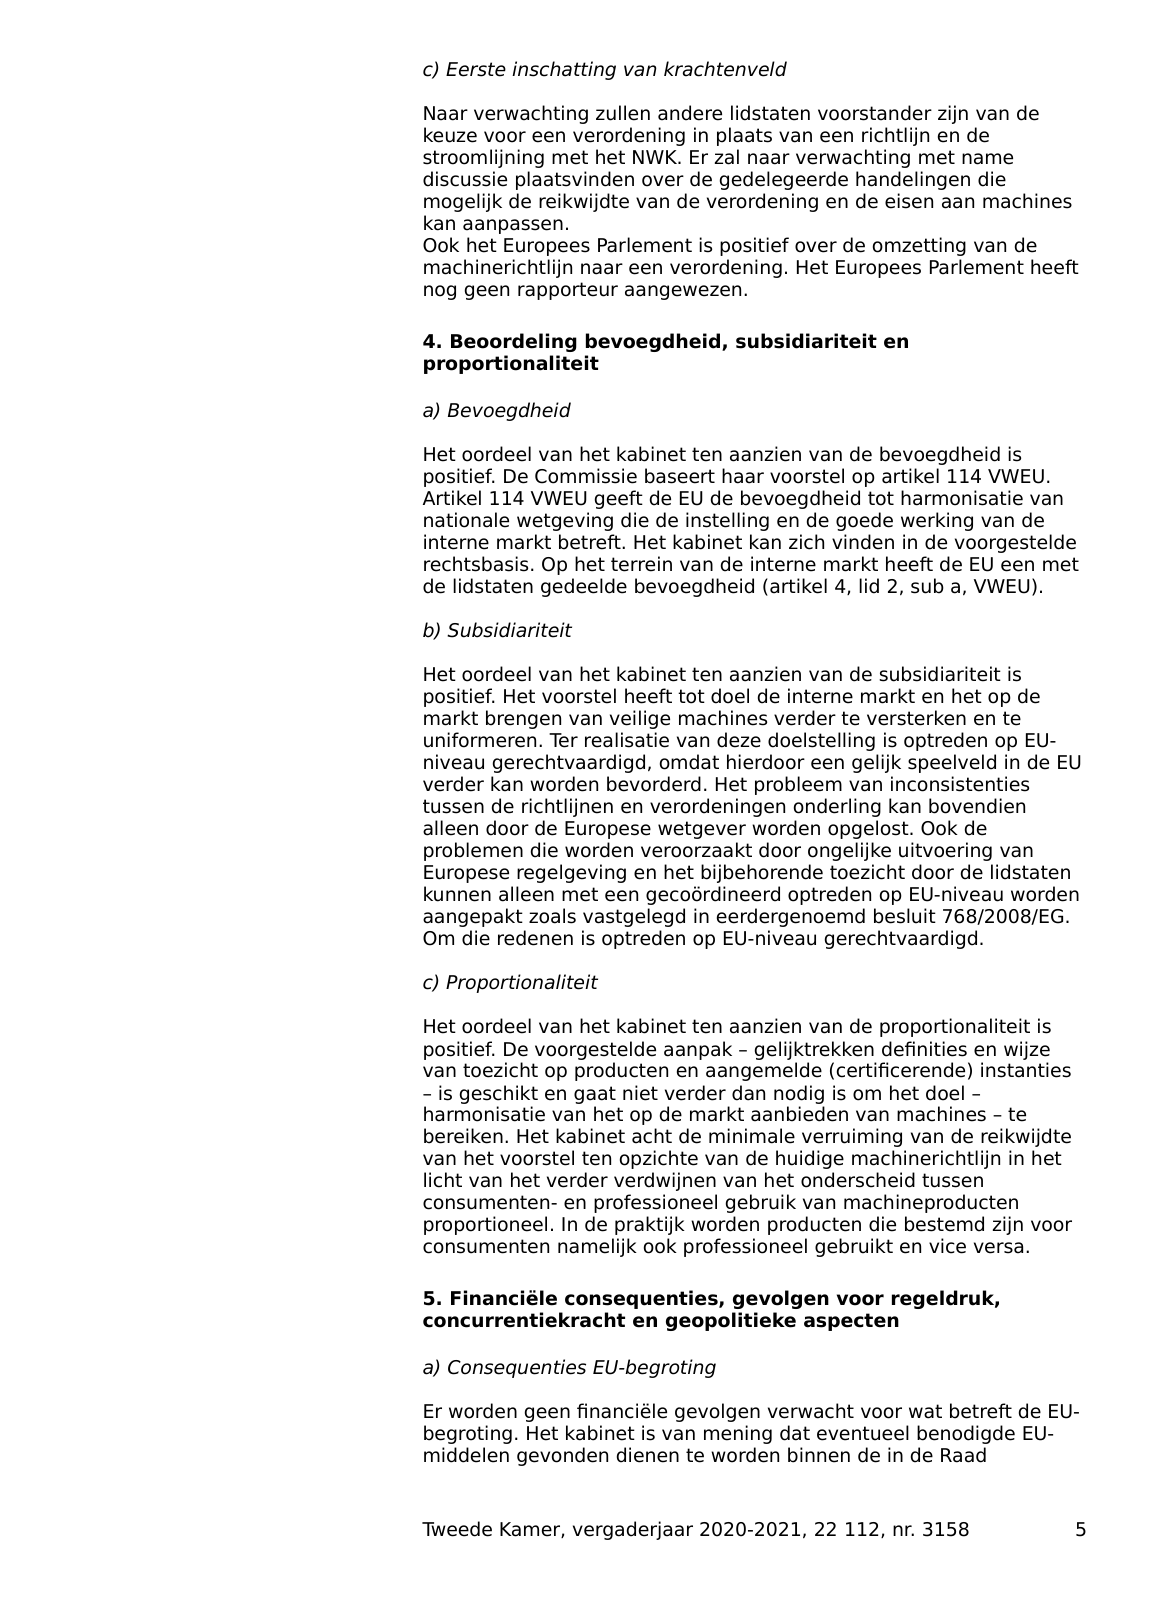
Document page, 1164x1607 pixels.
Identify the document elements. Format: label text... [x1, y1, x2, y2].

text Het oordeel van het kabinet ten aanzien van de subsidiariteit is positief. Het voorstel heeft tot doel de interne markt en het op de markt brengen van veilige machines verder te versterken en te uniformeren. Ter realisatie van deze doelstelling is optreden op EU-niveau gerechtvaardigd, omdat hierdoor een gelijk speelveld in de EU verder kan worden bevorderd. Het probleem van inconsistenties tussen de richtlijnen en verordeningen onderling kan bovendien alleen door de Europese wetgever worden opgelost. Ook de problemen die worden veroorzaakt door ongelijke uitvoering van Europese regelgeving en het bijbehorende toezicht door de lidstaten kunnen alleen met een gecoördineerd optreden op EU-niveau worden aangepakt zoals vastgelegd in eerdergenoemd besluit 768/2008/EG. Om die redenen is optreden op EU-niveau gerechtvaardigd. [422, 664, 1087, 950]
text Het oordeel van het kabinet ten aanzien van de bevoegdheid is positief. De Commissie baseert haar voorstel op artikel 114 VWEU. Artikel 114 VWEU geeft de EU de bevoegdheid tot harmonisatie van nationale wetgeving die de instelling en de goede werking van de interne markt betreft. Het kabinet kan zich vinden in de voorgestelde rechtsbasis. Op het terrein van de interne markt heeft de EU een met de lidstaten gedeelde bevoegdheid (artikel 4, lid 2, sub a, VWEU). [422, 444, 1087, 598]
subtitle c) Proportionaliteit [422, 972, 1087, 994]
text Het oordeel van het kabinet ten aanzien van de proportionaliteit is positief. De voorgestelde aanpak – gelijktrekken definities en wijze van toezicht op producten en aangemelde (certificerende) instanties – is geschikt en gaat niet verder dan nodig is om het doel – harmonisatie van het op de markt aanbieden van machines – te bereiken. Het kabinet acht de minimale verruiming van de reikwijdte van het voorstel ten opzichte van de huidige machinerichtlijn in het licht van het verder verdwijnen van het onderscheid tussen consumenten- en professioneel gebruik van machineproducten proportioneel. In de praktijk worden producten die bestemd zijn voor consumenten namelijk ook professioneel gebruikt en vice versa. [422, 1016, 1087, 1258]
text Naar verwachting zullen andere lidstaten voorstander zijn van de keuze voor een verordening in plaats van een richtlijn en de stroomlijning met het NWK. Er zal naar verwachting met name discussie plaatsvinden over de gedelegeerde handelingen die mogelijk de reikwijdte van de verordening en de eisen aan machines kan aanpassen. [422, 103, 1087, 235]
subtitle a) Bevoegdheid [422, 400, 1087, 422]
subtitle 4. Beoordeling bevoegdheid, subsidiariteit en proportionaliteit [422, 331, 1087, 375]
subtitle b) Subsidiariteit [422, 620, 1087, 642]
subtitle c) Eerste inschatting van krachtenveld [422, 59, 1087, 81]
text Er worden geen financiële gevolgen verwacht voor wat betreft de EU-begroting. Het kabinet is van mening dat eventueel benodigde EU-middelen gevonden dienen te worden binnen de in de Raad [422, 1401, 1087, 1467]
subtitle a) Consequenties EU-begroting [422, 1357, 1087, 1379]
text Ook het Europees Parlement is positief over de omzetting van de machinerichtlijn naar een verordening. Het Europees Parlement heeft nog geen rapporteur aangewezen. [422, 235, 1087, 301]
subtitle 5. Financiële consequenties, gevolgen voor regeldruk, concurrentiekracht en geopolitieke aspecten [422, 1288, 1087, 1332]
